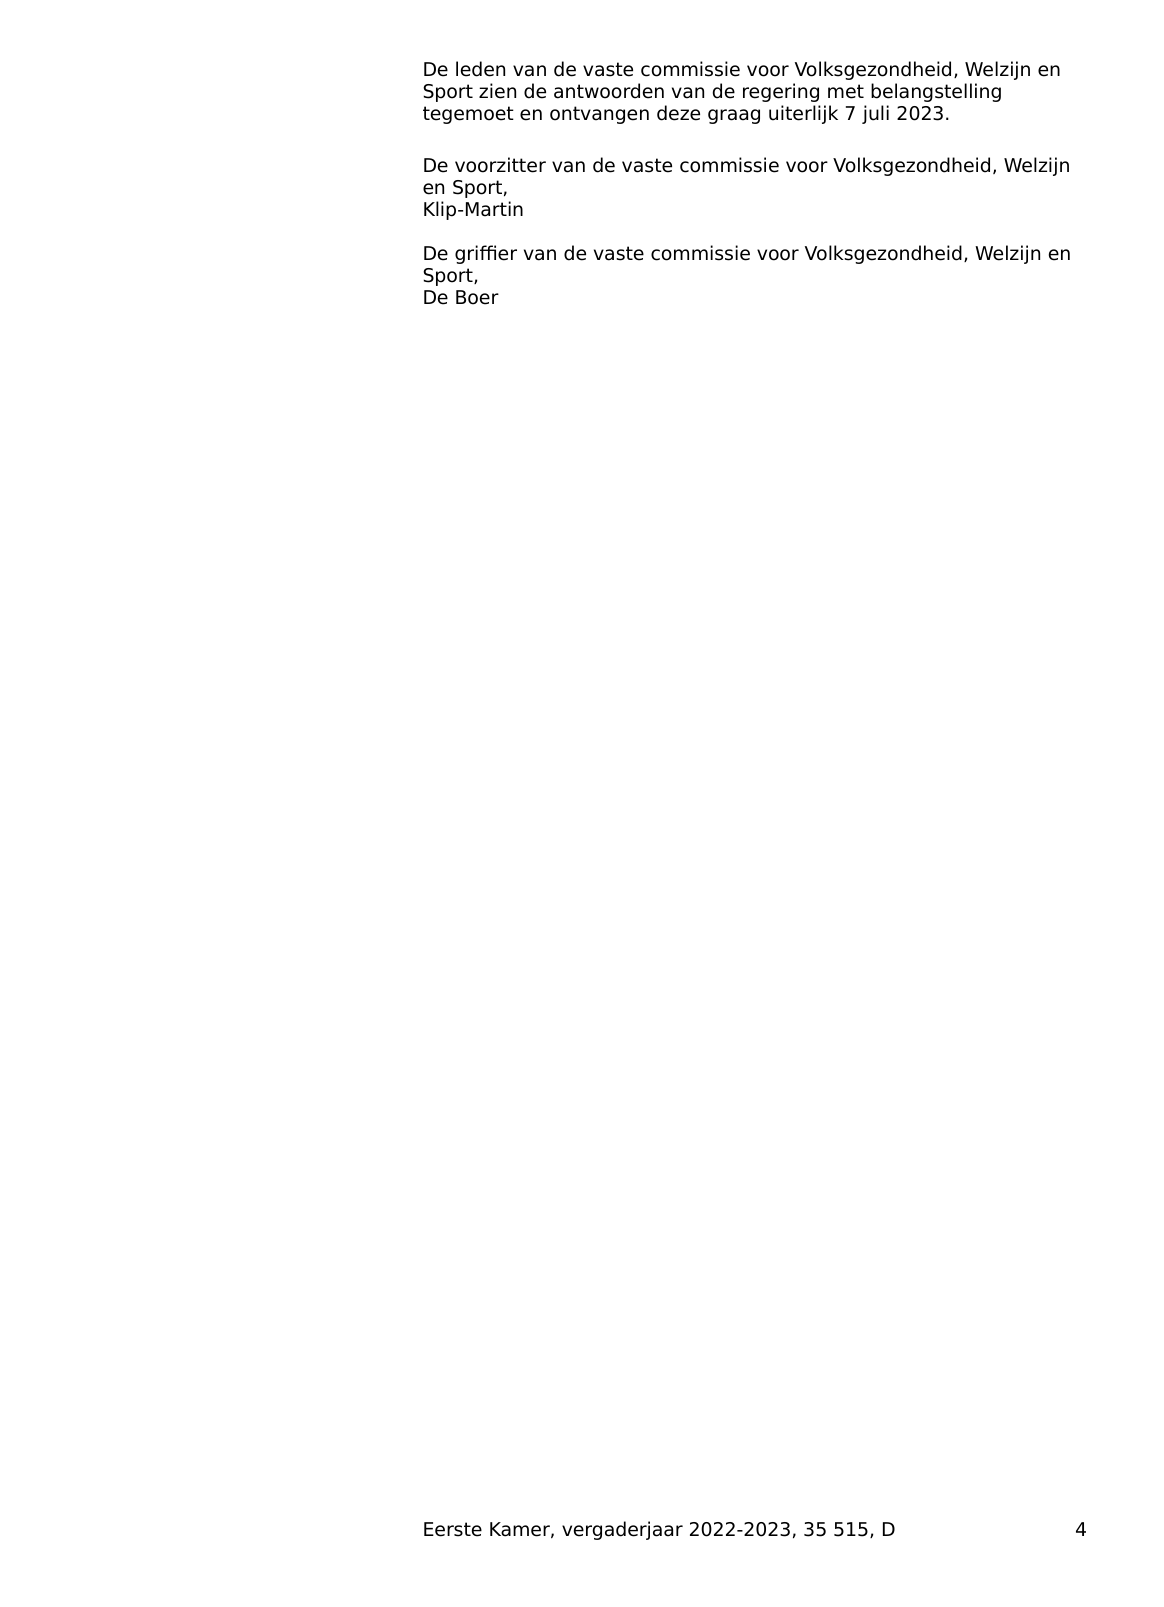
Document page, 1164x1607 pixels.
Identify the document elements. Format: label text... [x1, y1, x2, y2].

text De griffier van de vaste commissie voor Volksgezondheid, Welzijn en Sport, De Boer [422, 243, 1087, 309]
text De leden van de vaste commissie voor Volksgezondheid, Welzijn en Sport zien de antwoorden van de regering met belangstelling tegemoet en ontvangen deze graag uiterlijk 7 juli 2023. [422, 59, 1087, 125]
text De voorzitter van de vaste commissie voor Volksgezondheid, Welzijn en Sport, Klip-Martin [422, 155, 1087, 221]
